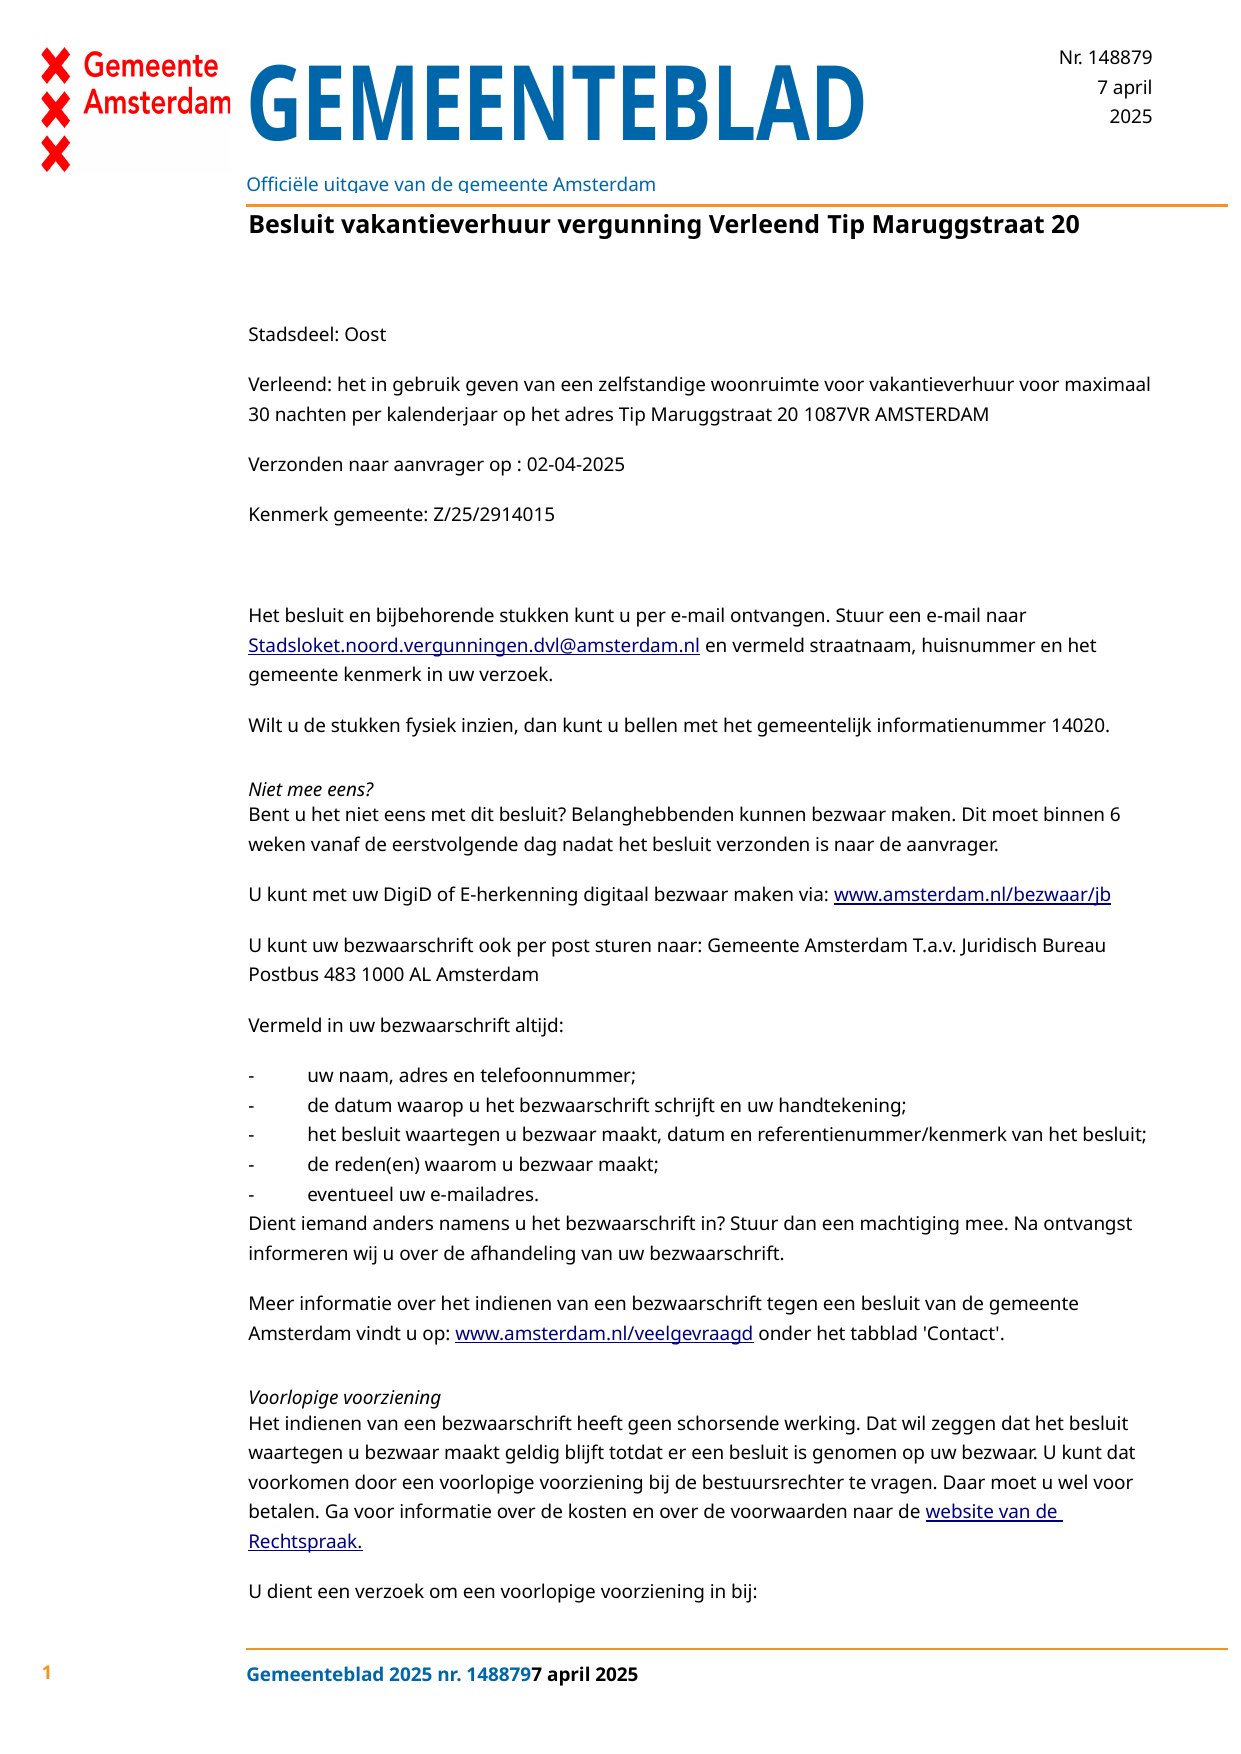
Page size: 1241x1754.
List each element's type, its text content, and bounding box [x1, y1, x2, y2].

text Vermeld in uw bezwaarschrift altijd: [248, 1012, 1152, 1038]
text Kenmerk gemeente: Z/25/2914015 [248, 502, 1152, 527]
text U dient een verzoek om een voorlopige voorziening in bij: [248, 1578, 1152, 1604]
text U kunt uw bezwaarschrift ook per post sturen naar: Gemeente Amsterdam T.a.v. Juridisch Bureau Postbus 483 1000 AL Amsterdam [248, 932, 1152, 987]
list de datum waarop u het bezwaarschrift schrijft en uw handtekening; [248, 1092, 1152, 1118]
picture [41, 47, 231, 172]
text Dient iemand anders namens u het bezwaarschrift in? Stuur dan een machtiging mee. Na ontvangst informeren wij u over de afhandeling van uw bezwaarschrift. [248, 1210, 1152, 1266]
text Verzonden naar aanvrager op : 02-04-2025 [248, 451, 1152, 477]
list eventueel uw e-mailadres. [248, 1181, 1152, 1207]
text Niet mee eens? [248, 776, 1152, 802]
text Voorlopige voorziening [248, 1384, 1152, 1410]
text Besluit vakantieverhuur vergunning Verleend Tip Maruggstraat 20 [248, 207, 1152, 241]
text U kunt met uw DigiD of E-herkenning digitaal bezwaar maken via: www.amsterdam.nl/bezwaar/jb [248, 882, 1152, 907]
text Verleend: het in gebruik geven van een zelfstandige woonruimte voor vakantieverhuur voor maximaal 30 nachten per kalenderjaar op het adres Tip Maruggstraat 20 1087VR AMSTERDAM [248, 371, 1152, 426]
text Stadsdeel: Oost [248, 321, 1152, 346]
text Wilt u de stukken fysiek inzien, dan kunt u bellen met het gemeentelijk informatienummer 14020. [248, 712, 1152, 738]
text Het indienen van een bezwaarschrift heeft geen schorsende werking. Dat wil zeggen dat het besluit waartegen u bezwaar maakt geldig blijft totdat er een besluit is genomen op uw bezwaar. U kunt dat voorkomen door een voorlopige voorziening bij de bestuursrechter te vragen. Daar moet u wel voor betalen. Ga voor informatie over de kosten en over de voorwaarden naar de website van de Rechtspraak. [248, 1410, 1152, 1554]
text Bent u het niet eens met dit besluit? Belanghebbenden kunnen bezwaar maken. Dit moet binnen 6 weken vanaf de eerstvolgende dag nadat het besluit verzonden is naar de aanvrager. [248, 802, 1152, 857]
text Het besluit en bijbehorende stukken kunt u per e-mail ontvangen. Stuur een e-mail naar Stadsloket.noord.vergunningen.dvl@amsterdam.nl en vermeld straatnaam, huisnummer en het gemeente kenmerk in uw verzoek. [248, 602, 1152, 687]
list het besluit waartegen u bezwaar maakt, datum en referentienummer/kenmerk van het besluit; [248, 1122, 1152, 1147]
text Meer informatie over het indienen van een bezwaarschrift tegen een besluit van de gemeente Amsterdam vindt u op: www.amsterdam.nl/veelgevraagd onder het tabblad 'Contact'. [248, 1290, 1152, 1346]
list de reden(en) waarom u bezwaar maakt; [248, 1151, 1152, 1177]
list uw naam, adres en telefoonnummer; [248, 1062, 1152, 1088]
